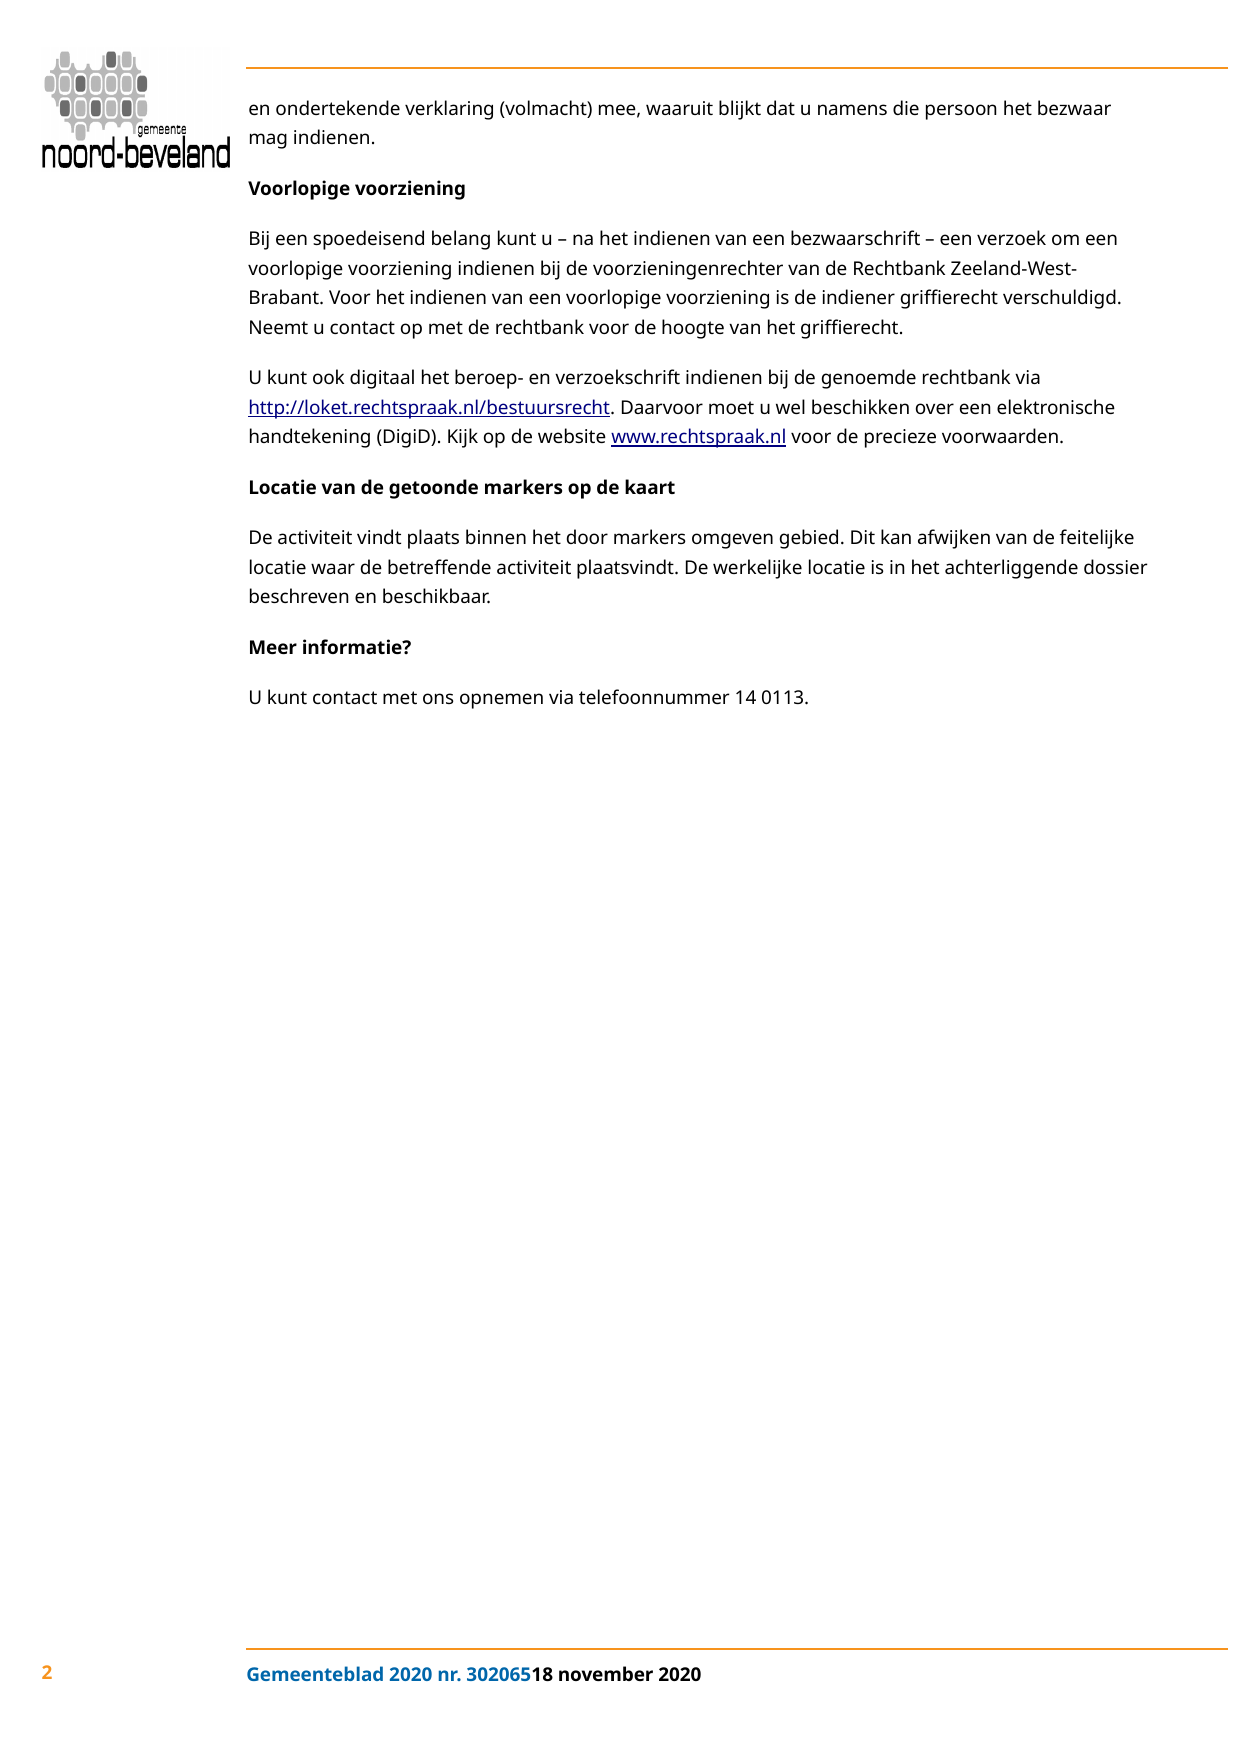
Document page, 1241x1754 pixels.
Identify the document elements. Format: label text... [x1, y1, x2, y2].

text U kunt contact met ons opnemen via telefoonnummer 14 0113. [248, 684, 1152, 710]
text Locatie van de getoonde markers op de kaart [248, 474, 1152, 500]
text en ondertekende verklaring (volmacht) mee, waaruit blijkt dat u namens die persoon het bezwaar mag indienen. [248, 95, 1152, 150]
text Meer informatie? [248, 634, 1152, 660]
picture [41, 47, 231, 172]
text De activiteit vindt plaats binnen het door markers omgeven gebied. Dit kan afwijken van de feitelijke locatie waar de betreffende activiteit plaatsvindt. De werkelijke locatie is in het achterliggende dossier beschreven en beschikbaar. [248, 524, 1152, 609]
text Voorlopige voorziening [248, 175, 1152, 201]
text U kunt ook digitaal het beroep- en verzoekschrift indienen bij de genoemde rechtbank via http://loket.rechtspraak.nl/bestuursrecht. Daarvoor moet u wel beschikken over een elektronische handtekening (DigiD). Kijk op de website www.rechtspraak.nl voor de precieze voorwaarden. [248, 364, 1152, 449]
text Bij een spoedeisend belang kunt u – na het indienen van een bezwaarschrift – een verzoek om een voorlopige voorziening indienen bij de voorzieningenrechter van de Rechtbank Zeeland-West-Brabant. Voor het indienen van een voorlopige voorziening is de indiener griffierecht verschuldigd. Neemt u contact op met de rechtbank voor de hoogte van het griffierecht. [248, 225, 1152, 340]
